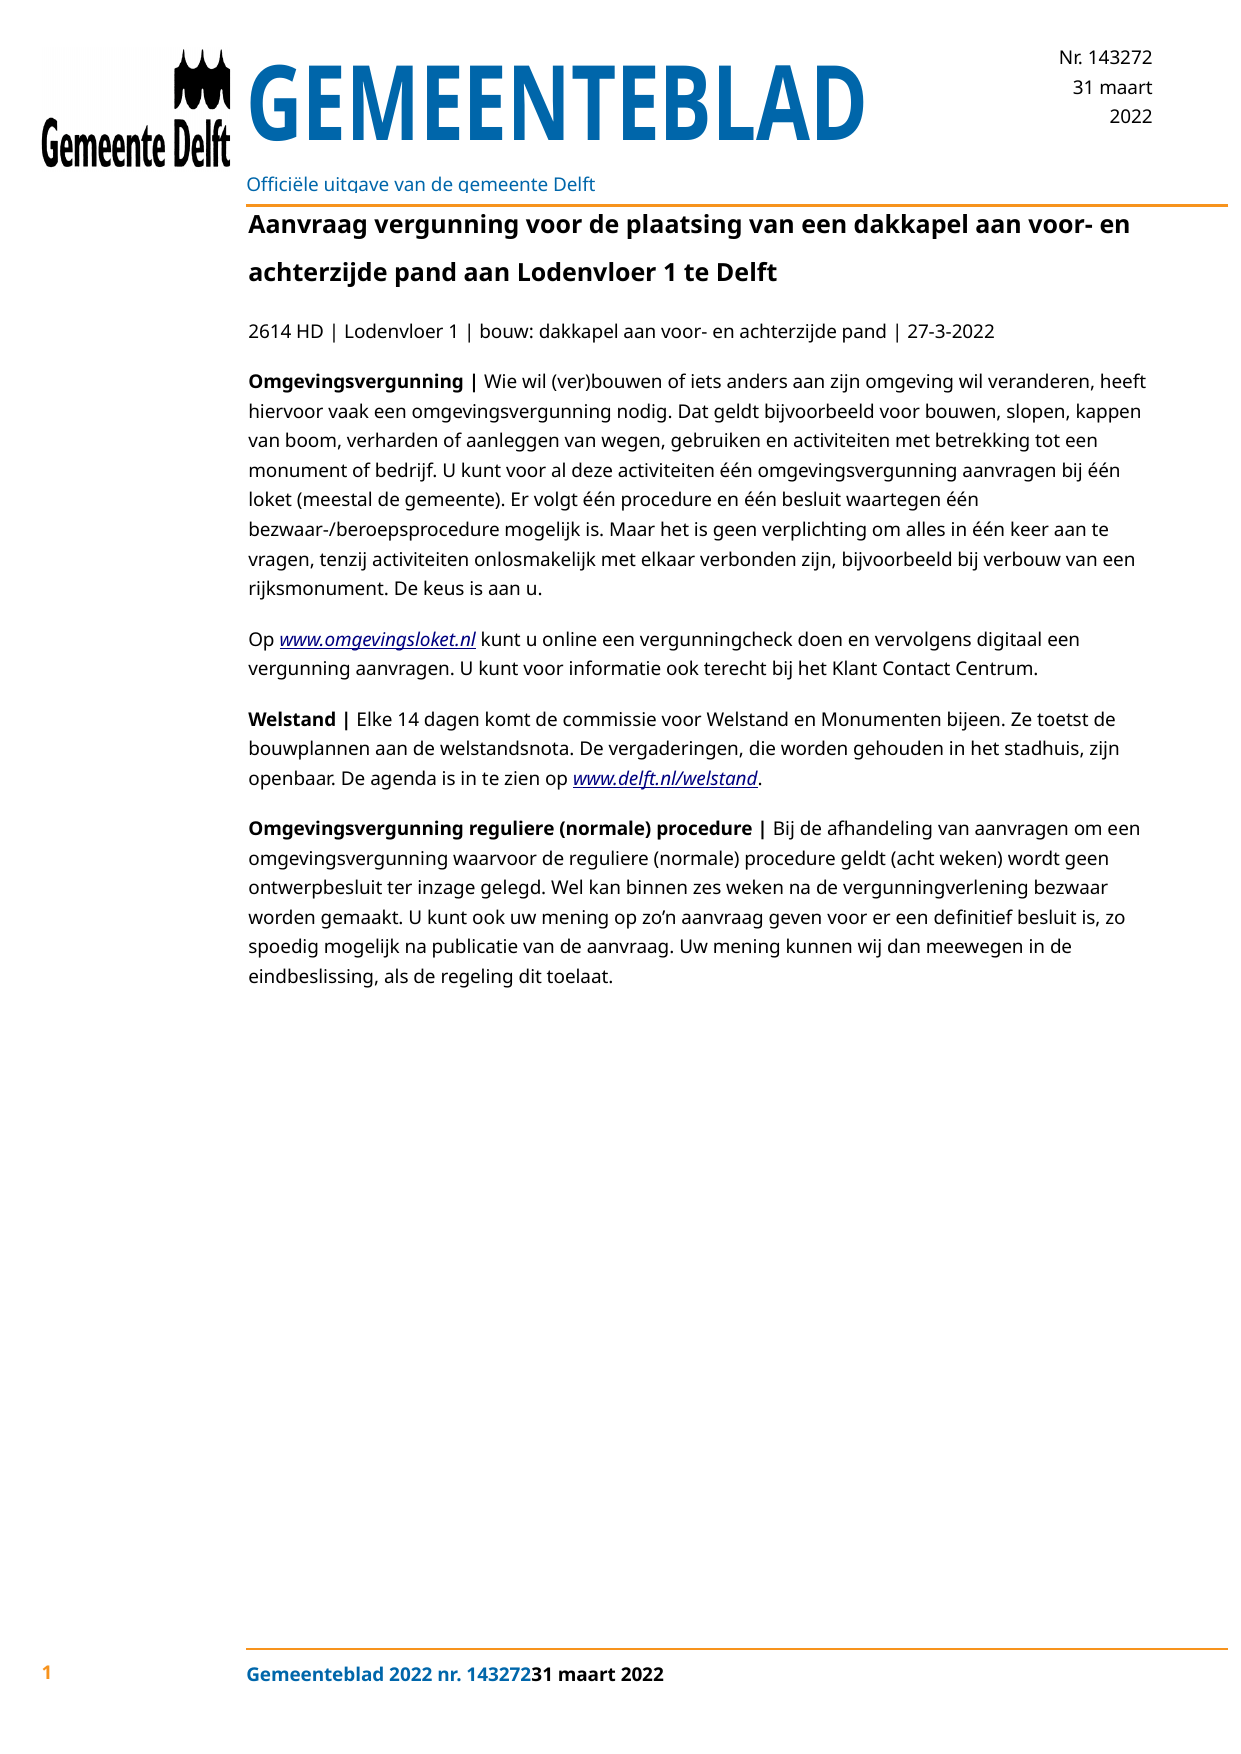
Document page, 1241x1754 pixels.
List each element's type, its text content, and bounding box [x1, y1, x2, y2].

text Aanvraag vergunning voor de plaatsing van een dakkapel aan voor- en achterzijde pand aan Lodenvloer 1 te Delft [248, 207, 1152, 288]
text Omgevingsvergunning reguliere (normale) procedure | Bij de afhandeling van aanvragen om een omgevingsvergunning waarvoor de reguliere (normale) procedure geldt (acht weken) wordt geen ontwerpbesluit ter inzage gelegd. Wel kan binnen zes weken na de vergunningverlening bezwaar worden gemaakt. U kunt ook uw mening op zo’n aanvraag geven voor er een definitief besluit is, zo spoedig mogelijk na publicatie van de aanvraag. Uw mening kunnen wij dan meewegen in de eindbeslissing, als de regeling dit toelaat. [248, 815, 1152, 989]
text Op www.omgevingsloket.nl kunt u online een vergunningcheck doen en vervolgens digitaal een vergunning aanvragen. U kunt voor informatie ook terecht bij het Klant Contact Centrum. [248, 626, 1152, 681]
text 2614 HD | Lodenvloer 1 | bouw: dakkapel aan voor- en achterzijde pand | 27-3-2022 [248, 318, 1152, 344]
text Welstand | Elke 14 dagen komt de commissie voor Welstand en Monumenten bijeen. Ze toetst de bouwplannen aan de welstandsnota. De vergaderingen, die worden gehouden in het stadhuis, zijn openbaar. De agenda is in te zien op www.delft.nl/welstand. [248, 706, 1152, 791]
picture [41, 47, 231, 172]
text Omgevingsvergunning | Wie wil (ver)bouwen of iets anders aan zijn omgeving wil veranderen, heeft hiervoor vaak een omgevingsvergunning nodig. Dat geldt bijvoorbeeld voor bouwen, slopen, kappen van boom, verharden of aanleggen van wegen, gebruiken en activiteiten met betrekking tot een monument of bedrijf. U kunt voor al deze activiteiten één omgevingsvergunning aanvragen bij één loket (meestal de gemeente). Er volgt één procedure en één besluit waartegen één bezwaar-/beroepsprocedure mogelijk is. Maar het is geen verplichting om alles in één keer aan te vragen, tenzij activiteiten onlosmakelijk met elkaar verbonden zijn, bijvoorbeeld bij verbouw van een rijksmonument. De keus is aan u. [248, 368, 1152, 601]
